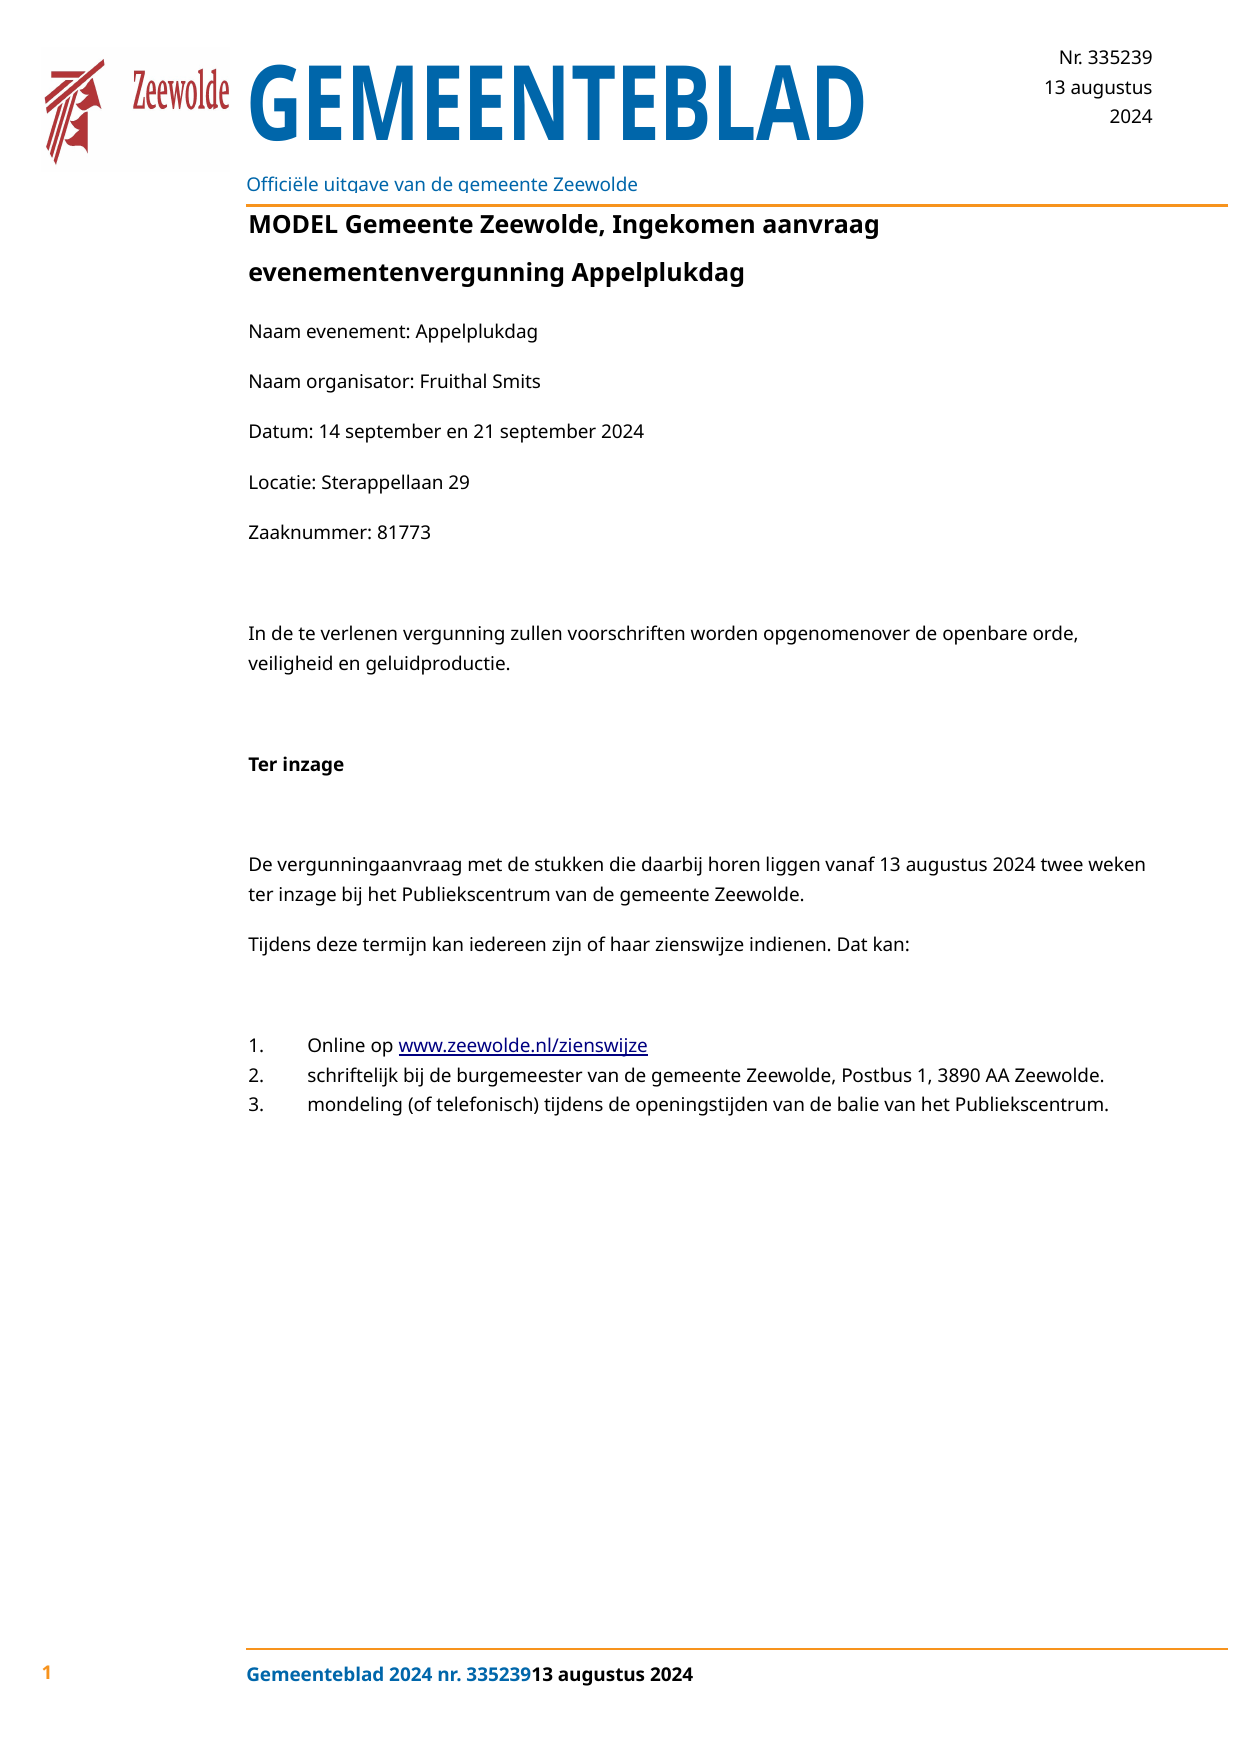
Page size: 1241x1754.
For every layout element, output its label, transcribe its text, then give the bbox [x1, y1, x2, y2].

text In de te verlenen vergunning zullen voorschriften worden opgenomenover de openbare orde, veiligheid en geluidproductie. [248, 620, 1152, 676]
picture [41, 47, 231, 172]
text Naam evenement: Appelplukdag [248, 318, 1152, 344]
text MODEL Gemeente Zeewolde, Ingekomen aanvraag evenementenvergunning Appelplukdag [248, 207, 1152, 288]
text Tijdens deze termijn kan iedereen zijn of haar zienswijze indienen. Dat kan: [248, 932, 1152, 957]
text Zaaknummer: 81773 [248, 519, 1152, 545]
list mondeling (of telefonisch) tijdens de openingstijden van de balie van het Publiekscentrum. [248, 1092, 1152, 1117]
text De vergunningaanvraag met de stukken die daarbij horen liggen vanaf 13 augustus 2024 twee weken ter inzage bij het Publiekscentrum van de gemeente Zeewolde. [248, 852, 1152, 907]
text Locatie: Sterappellaan 29 [248, 469, 1152, 495]
text Ter inzage [248, 751, 1152, 777]
list Online op www.zeewolde.nl/zienswijze [248, 1032, 1152, 1058]
text Naam organisator: Fruithal Smits [248, 368, 1152, 394]
text Datum: 14 september en 21 september 2024 [248, 419, 1152, 444]
list schriftelijk bij de burgemeester van de gemeente Zeewolde, Postbus 1, 3890 AA Zeewolde. [248, 1062, 1152, 1088]
